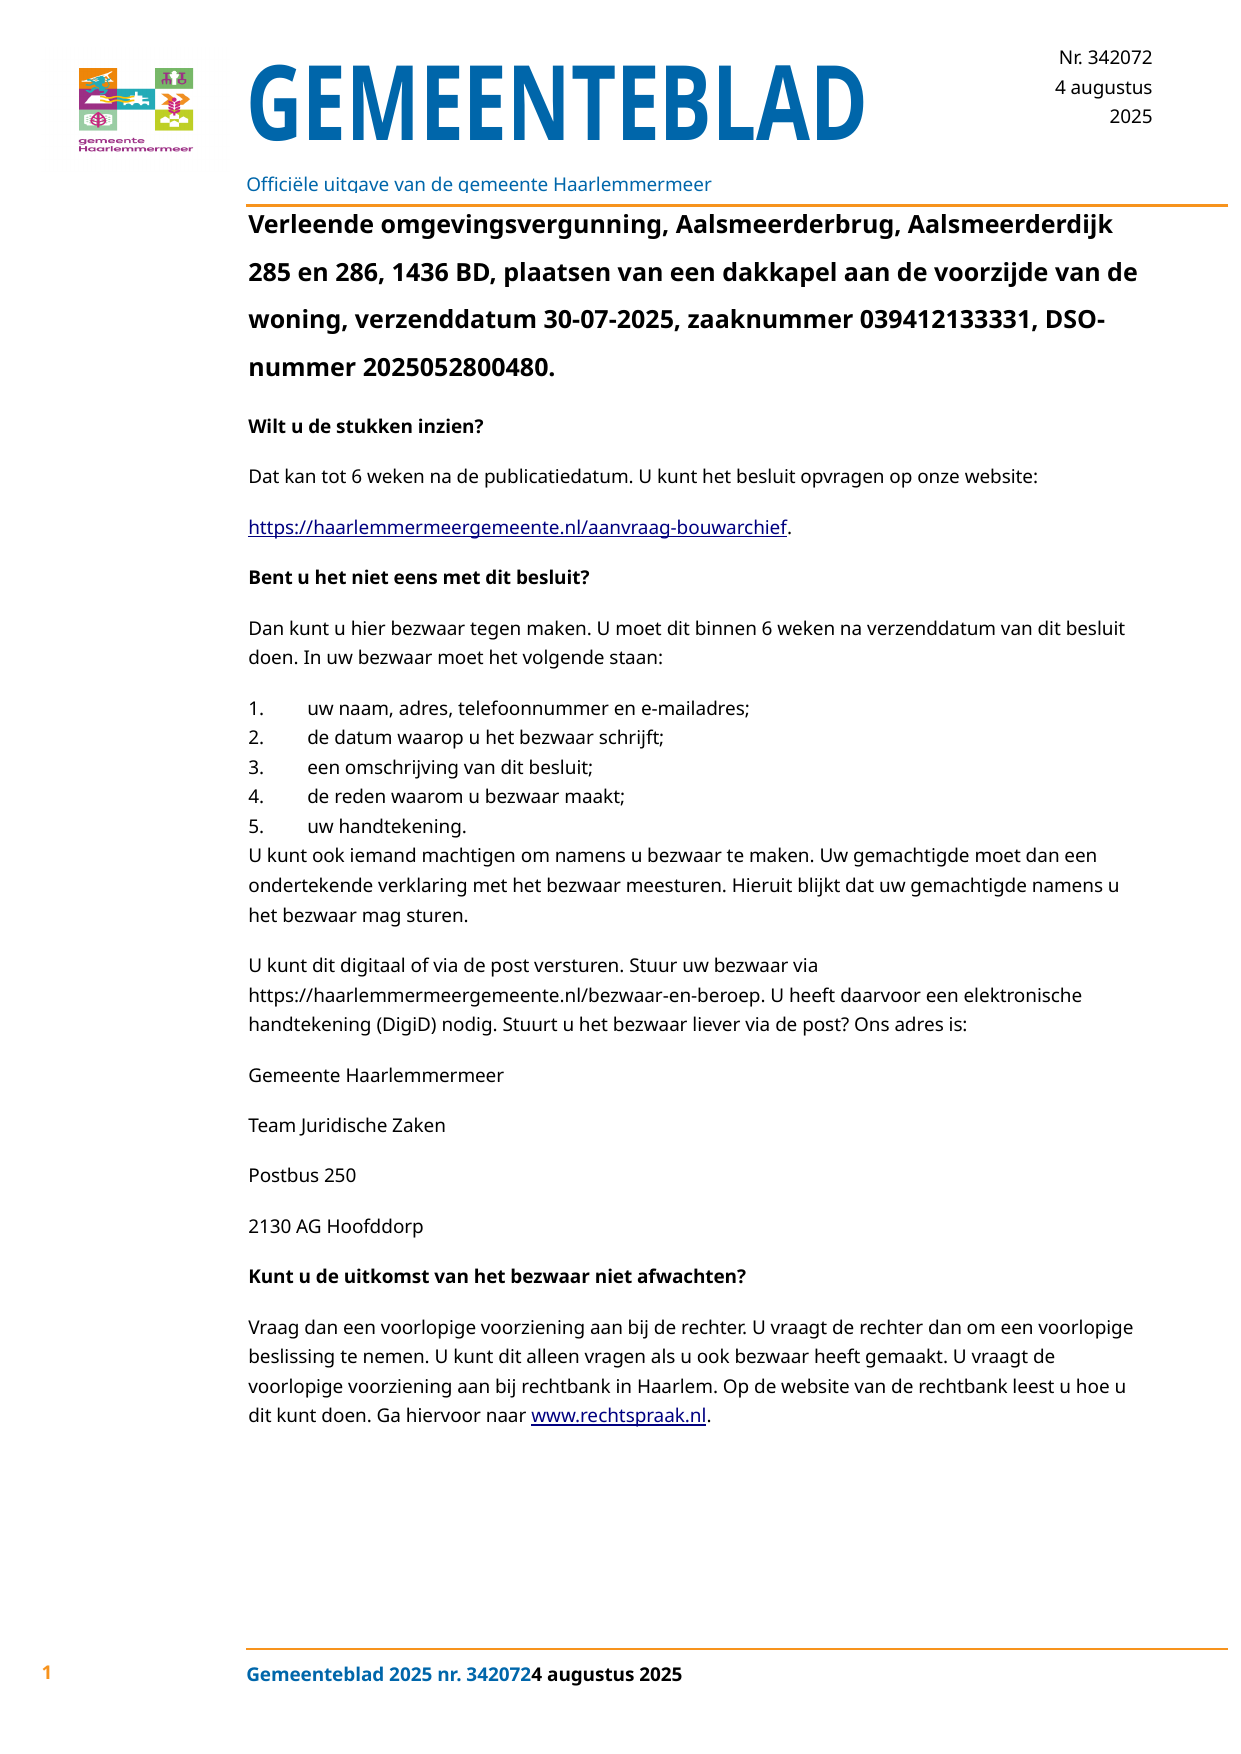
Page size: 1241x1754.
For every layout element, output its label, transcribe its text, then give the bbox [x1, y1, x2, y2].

text U kunt dit digitaal of via de post versturen. Stuur uw bezwaar via https://haarlemmermeergemeente.nl/bezwaar-en-beroep. U heeft daarvoor een elektronische handtekening (DigiD) nodig. Stuurt u het bezwaar liever via de post? Ons adres is: [248, 952, 1152, 1037]
text U kunt ook iemand machtigen om namens u bezwaar te maken. Uw gemachtigde moet dan een ondertekende verklaring met het bezwaar meesturen. Hieruit blijkt dat uw gemachtigde namens u het bezwaar mag sturen. [248, 843, 1152, 928]
text Wilt u de stukken inzien? [248, 413, 1152, 439]
text Dan kunt u hier bezwaar tegen maken. U moet dit binnen 6 weken na verzenddatum van dit besluit doen. In uw bezwaar moet het volgende staan: [248, 615, 1152, 670]
text Verleende omgevingsvergunning, Aalsmeerderbrug, Aalsmeerderdijk 285 en 286, 1436 BD, plaatsen van een dakkapel aan de voorzijde van de woning, verzenddatum 30-07-2025, zaaknummer 039412133331, DSO-nummer 2025052800480. [248, 207, 1152, 384]
picture [41, 47, 231, 172]
text Kunt u de uitkomst van het bezwaar niet afwachten? [248, 1263, 1152, 1289]
list een omschrijving van dit besluit; [248, 754, 1152, 780]
text Vraag dan een voorlopige voorziening aan bij de rechter. U vraagt de rechter dan om een voorlopige beslissing te nemen. U kunt dit alleen vragen als u ook bezwaar heeft gemaakt. U vraagt de voorlopige voorziening aan bij rechtbank in Haarlem. Op de website van de rechtbank leest u hoe u dit kunt doen. Ga hiervoor naar www.rechtspraak.nl. [248, 1314, 1152, 1428]
text https://haarlemmermeergemeente.nl/aanvraag-bouwarchief. [248, 514, 1152, 540]
list uw handtekening. [248, 813, 1152, 839]
text Gemeente Haarlemmermeer [248, 1062, 1152, 1088]
text Dat kan tot 6 weken na de publicatiedatum. U kunt het besluit opvragen op onze website: [248, 463, 1152, 489]
text Bent u het niet eens met dit besluit? [248, 564, 1152, 590]
list de reden waarom u bezwaar maakt; [248, 783, 1152, 809]
text Postbus 250 [248, 1163, 1152, 1188]
list de datum waarop u het bezwaar schrijft; [248, 724, 1152, 750]
list uw naam, adres, telefoonnummer en e-mailadres; [248, 695, 1152, 721]
text 2130 AG Hoofddorp [248, 1213, 1152, 1239]
text Team Juridische Zaken [248, 1112, 1152, 1138]
